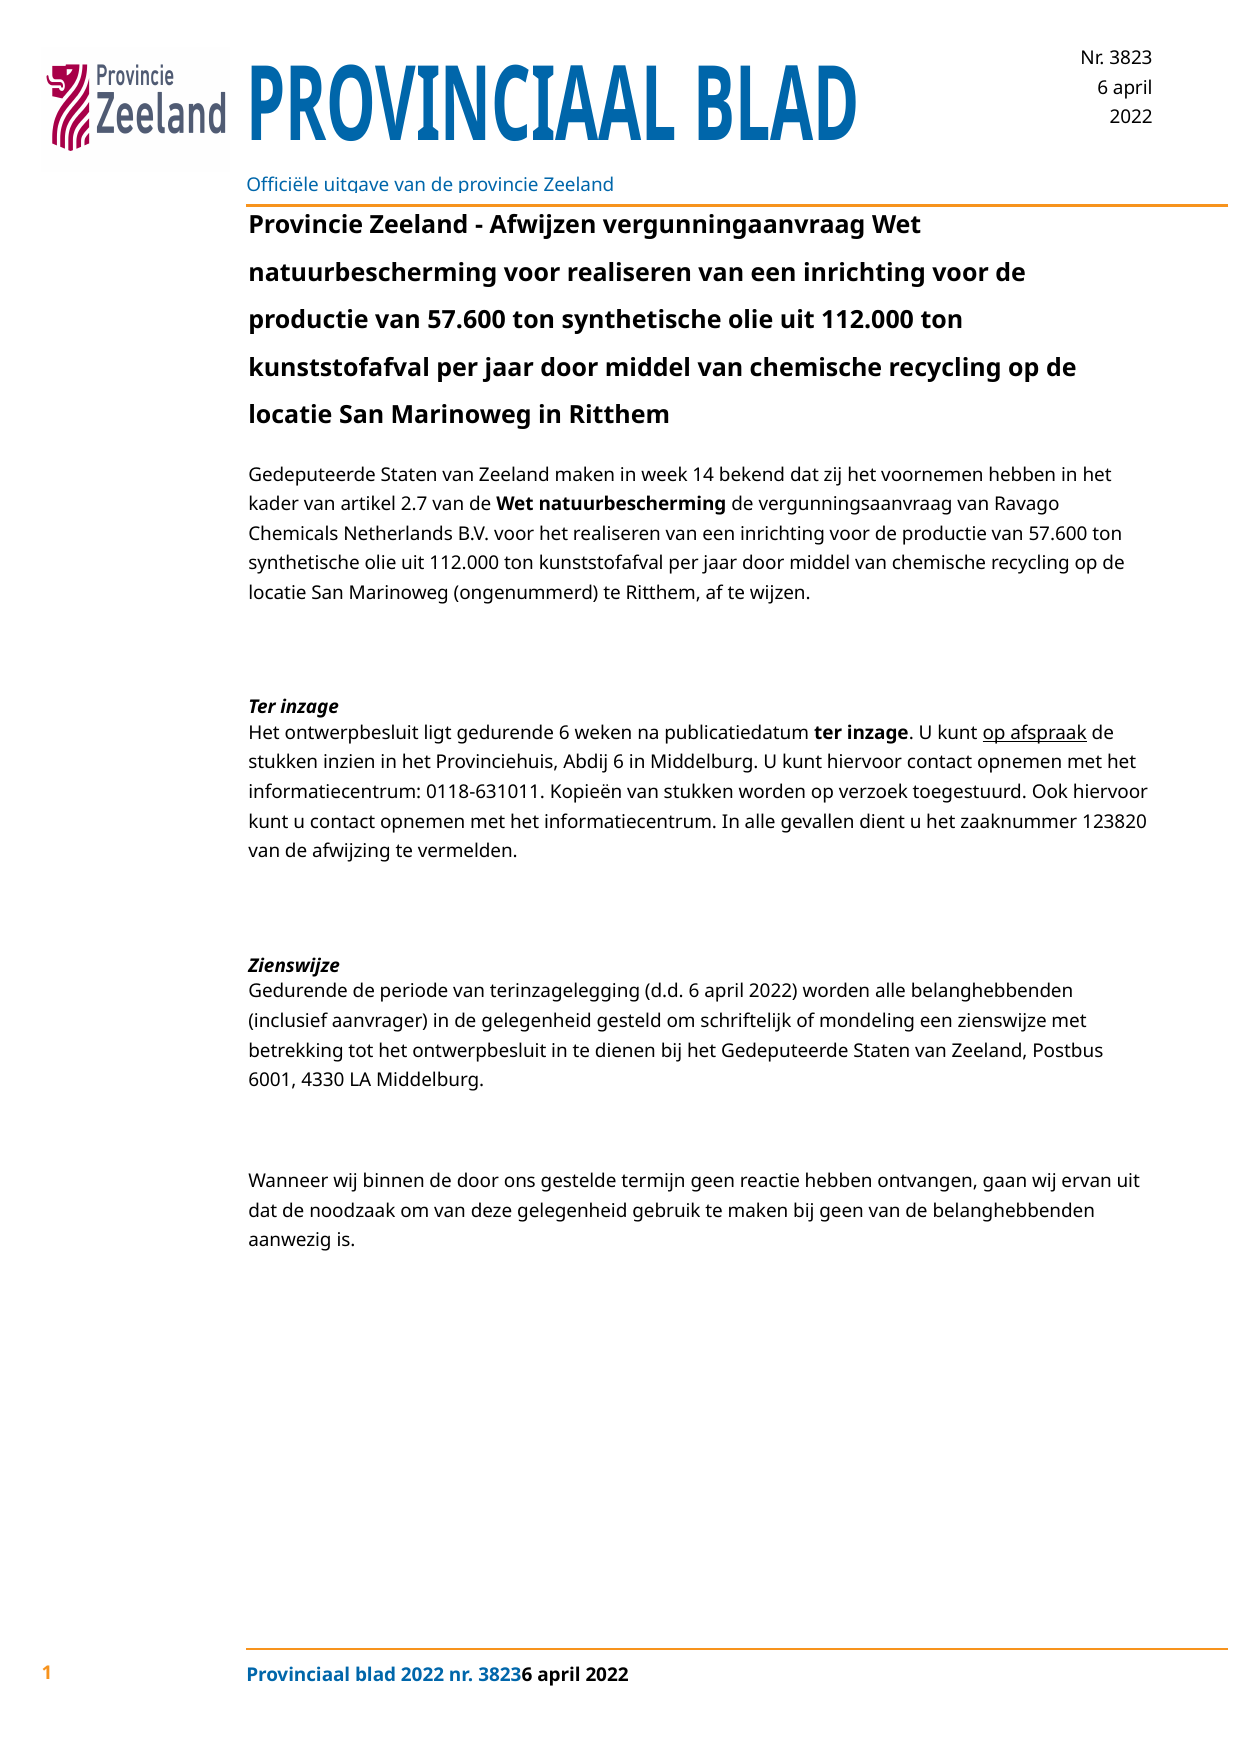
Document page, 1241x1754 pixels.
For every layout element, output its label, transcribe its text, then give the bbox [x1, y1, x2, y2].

text Het ontwerpbesluit ligt gedurende 6 weken na publicatiedatum ter inzage. U kunt op afspraak de stukken inzien in het Provinciehuis, Abdij 6 in Middelburg. U kunt hiervoor contact opnemen met het informatiecentrum: 0118-631011. Kopieën van stukken worden op verzoek toegestuurd. Ook hiervoor kunt u contact opnemen met het informatiecentrum. In alle gevallen dient u het zaaknummer 123820 van de afwijzing te vermelden. [248, 719, 1152, 863]
text Gedurende de periode van terinzagelegging (d.d. 6 april 2022) worden alle belanghebbenden (inclusief aanvrager) in de gelegenheid gesteld om schriftelijk of mondeling een zienswijze met betrekking tot het ontwerpbesluit in te dienen bij het Gedeputeerde Staten van Zeeland, Postbus 6001, 4330 LA Middelburg. [248, 978, 1152, 1092]
text Gedeputeerde Staten van Zeeland maken in week 14 bekend dat zij het voornemen hebben in het kader van artikel 2.7 van de Wet natuurbescherming de vergunningsaanvraag van Ravago Chemicals Netherlands B.V. voor het realiseren van een inrichting voor de productie van 57.600 ton synthetische olie uit 112.000 ton kunststofafval per jaar door middel van chemische recycling op de locatie San Marinoweg (ongenummerd) te Ritthem, af te wijzen. [248, 461, 1152, 605]
text Provincie Zeeland - Afwijzen vergunningaanvraag Wet natuurbescherming voor realiseren van een inrichting voor de productie van 57.600 ton synthetische olie uit 112.000 ton kunststofafval per jaar door middel van chemische recycling op de locatie San Marinoweg in Ritthem [248, 207, 1152, 431]
picture [41, 47, 231, 172]
text Ter inzage [248, 693, 1152, 719]
text Wanneer wij binnen de door ons gestelde termijn geen reactie hebben ontvangen, gaan wij ervan uit dat de noodzaak om van deze gelegenheid gebruik te maken bij geen van de belanghebbenden aanwezig is. [248, 1167, 1152, 1252]
text Zienswijze [248, 952, 1152, 978]
